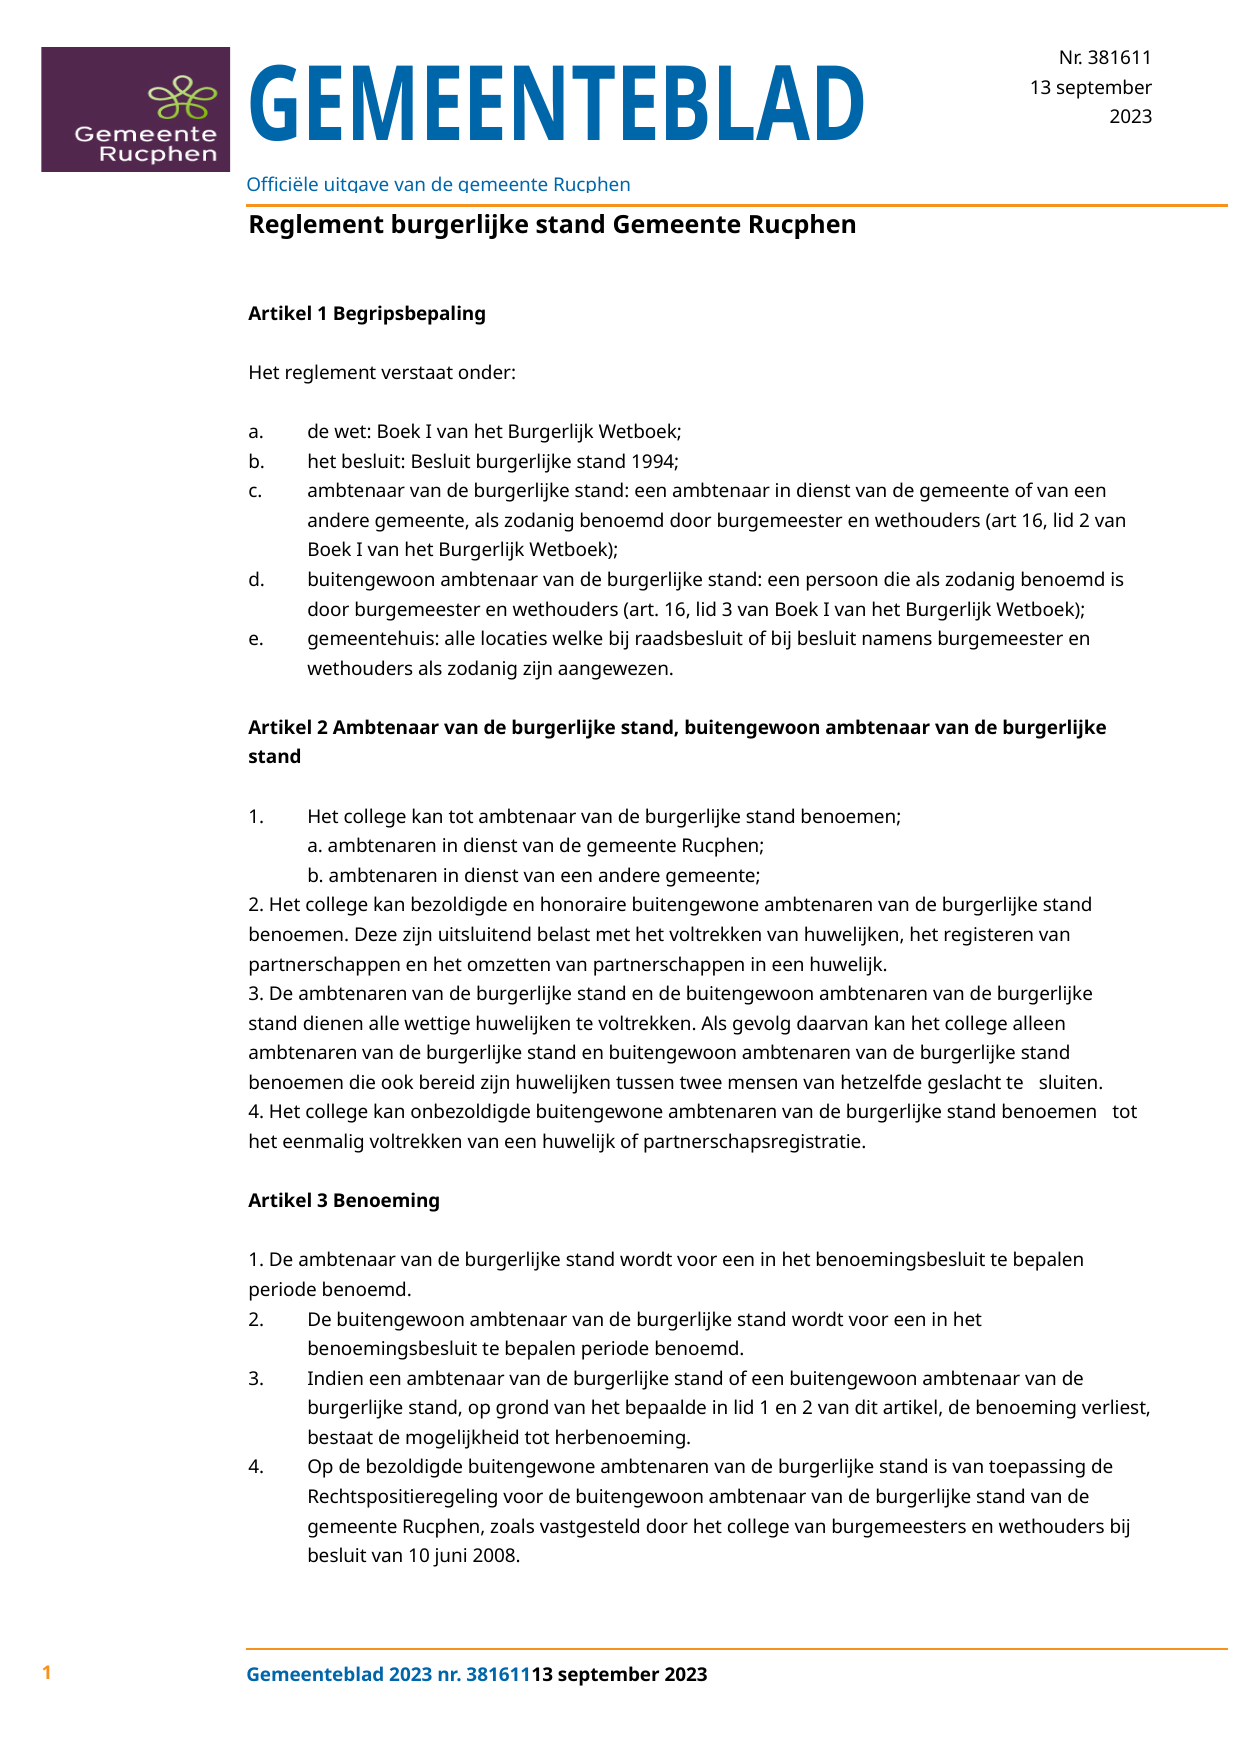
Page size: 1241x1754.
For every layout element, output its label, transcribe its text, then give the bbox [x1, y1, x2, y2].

list gemeentehuis: alle locaties welke bij raadsbesluit of bij besluit namens burgemeester en wethouders als zodanig zijn aangewezen. [248, 625, 1152, 681]
text Artikel 2 Ambtenaar van de burgerlijke stand, buitengewoon ambtenaar van de burgerlijke stand [248, 714, 1152, 769]
list het besluit: Besluit burgerlijke stand 1994; [248, 448, 1152, 473]
text 1. De ambtenaar van de burgerlijke stand wordt voor een in het benoemingsbesluit te bepalen periode benoemd. [248, 1247, 1152, 1302]
list a. ambtenaren in dienst van de gemeente Rucphen; [248, 832, 1152, 858]
text Het reglement verstaat onder: [248, 359, 1152, 385]
text Artikel 1 Begripsbepaling [248, 300, 1152, 326]
list de wet: Boek I van het Burgerlijk Wetboek; [248, 418, 1152, 444]
list buitengewoon ambtenaar van de burgerlijke stand: een persoon die als zodanig benoemd is door burgemeester en wethouders (art. 16, lid 3 van Boek I van het Burgerlijk Wetboek); [248, 566, 1152, 621]
list De buitengewoon ambtenaar van de burgerlijke stand wordt voor een in het benoemingsbesluit te bepalen periode benoemd. [248, 1306, 1152, 1361]
text benoemen. Deze zijn uitsluitend belast met het voltrekken van huwelijken, het registeren van partnerschappen en het omzetten van partnerschappen in een huwelijk. [248, 921, 1152, 976]
list ambtenaar van de burgerlijke stand: een ambtenaar in dienst van de gemeente of van een andere gemeente, als zodanig benoemd door burgemeester en wethouders (art 16, lid 2 van Boek I van het Burgerlijk Wetboek); [248, 477, 1152, 562]
list Indien een ambtenaar van de burgerlijke stand of een buitengewoon ambtenaar van de burgerlijke stand, op grond van het bepaalde in lid 1 en 2 van dit artikel, de benoeming verliest, bestaat de mogelijkheid tot herbenoeming. [248, 1365, 1152, 1450]
picture [41, 47, 231, 172]
text 2. Het college kan bezoldigde en honoraire buitengewone ambtenaren van de burgerlijke stand [248, 892, 1152, 917]
text 4. Het college kan onbezoldigde buitengewone ambtenaren van de burgerlijke stand benoemen tot het eenmalig voltrekken van een huwelijk of partnerschapsregistratie. [248, 1099, 1152, 1154]
text 3. De ambtenaren van de burgerlijke stand en de buitengewoon ambtenaren van de burgerlijke stand dienen alle wettige huwelijken te voltrekken. Als gevolg daarvan kan het college alleen ambtenaren van de burgerlijke stand en buitengewoon ambtenaren van de burgerlijke stand benoemen die ook bereid zijn huwelijken tussen twee mensen van hetzelfde geslacht te sluiten. [248, 980, 1152, 1095]
text Artikel 3 Benoeming [248, 1187, 1152, 1213]
list Het college kan tot ambtenaar van de burgerlijke stand benoemen; [248, 803, 1152, 828]
text Reglement burgerlijke stand Gemeente Rucphen [248, 207, 1152, 241]
list Op de bezoldigde buitengewone ambtenaren van de burgerlijke stand is van toepassing de Rechtspositieregeling voor de buitengewoon ambtenaar van de burgerlijke stand van de gemeente Rucphen, zoals vastgesteld door het college van burgemeesters en wethouders bij besluit van 10 juni 2008. [248, 1454, 1152, 1568]
list b. ambtenaren in dienst van een andere gemeente; [248, 862, 1152, 888]
